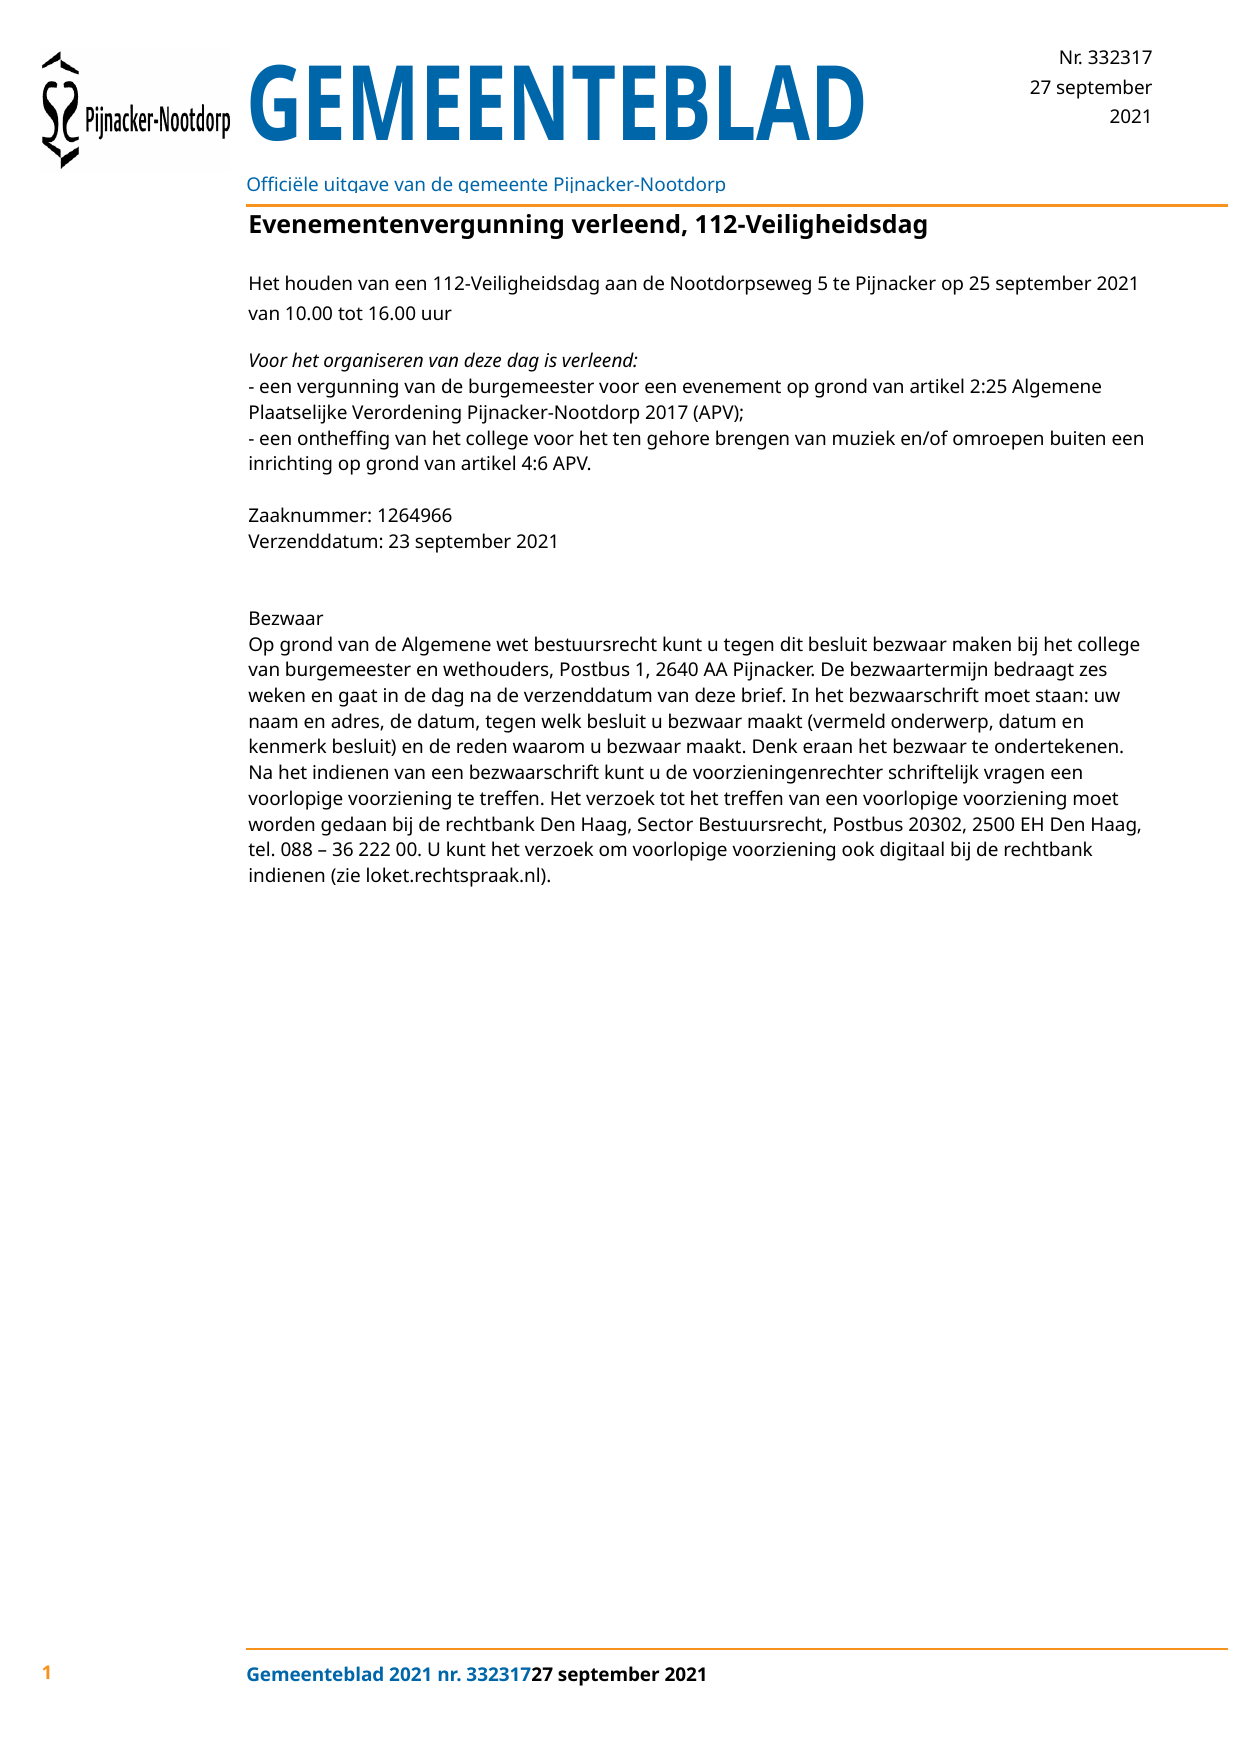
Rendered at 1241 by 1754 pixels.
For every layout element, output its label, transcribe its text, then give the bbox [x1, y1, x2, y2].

text Bezwaar [248, 605, 1152, 631]
text Verzenddatum: 23 september 2021 [248, 528, 1152, 553]
text - een vergunning van de burgemeester voor een evenement op grond van artikel 2:25 Algemene Plaatselijke Verordening Pijnacker-Nootdorp 2017 (APV); [248, 373, 1152, 425]
text Evenementenvergunning verleend, 112-Veiligheidsdag [248, 207, 1152, 241]
text Op grond van de Algemene wet bestuursrecht kunt u tegen dit besluit bezwaar maken bij het college van burgemeester en wethouders, Postbus 1, 2640 AA Pijnacker. De bezwaartermijn bedraagt zes weken en gaat in de dag na de verzenddatum van deze brief. In het bezwaarschrift moet staan: uw naam en adres, de datum, tegen welk besluit u bezwaar maakt (vermeld onderwerp, datum en kenmerk besluit) en de reden waarom u bezwaar maakt. Denk eraan het bezwaar te ondertekenen. Na het indienen van een bezwaarschrift kunt u de voorzieningenrechter schriftelijk vragen een voorlopige voorziening te treffen. Het verzoek tot het treffen van een voorlopige voorziening moet worden gedaan bij de rechtbank Den Haag, Sector Bestuursrecht, Postbus 20302, 2500 EH Den Haag, tel. 088 – 36 222 00. U kunt het verzoek om voorlopige voorziening ook digitaal bij de rechtbank indienen (zie loket.rechtspraak.nl). [248, 631, 1152, 888]
text - een ontheffing van het college voor het ten gehore brengen van muziek en/of omroepen buiten een inrichting op grond van artikel 4:6 APV. [248, 425, 1152, 476]
picture [41, 47, 231, 172]
text Voor het organiseren van deze dag is verleend: [248, 348, 1152, 373]
text Zaaknummer: 1264966 [248, 502, 1152, 528]
text Het houden van een 112-Veiligheidsdag aan de Nootdorpseweg 5 te Pijnacker op 25 september 2021 van 10.00 tot 16.00 uur [248, 270, 1152, 326]
